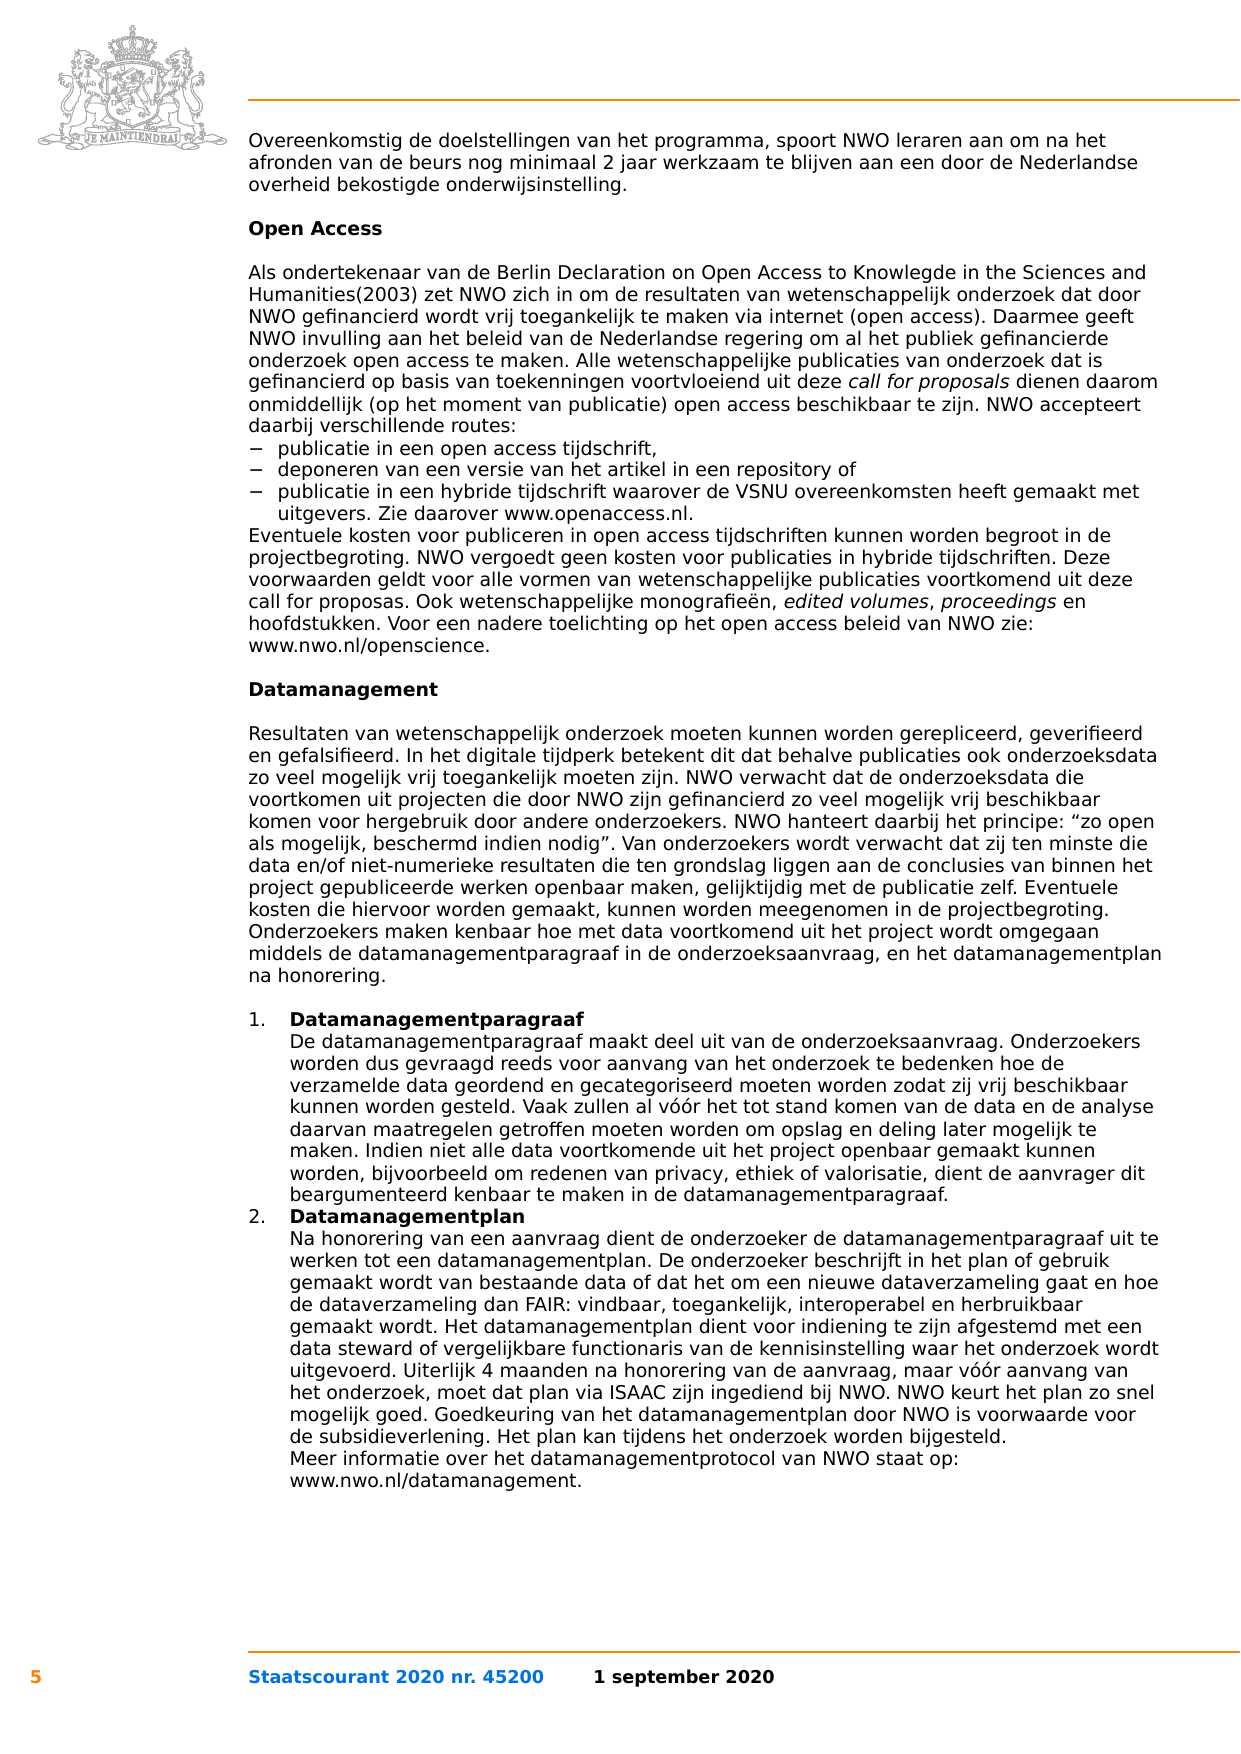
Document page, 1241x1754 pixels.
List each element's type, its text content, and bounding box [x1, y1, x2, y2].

text − publicatie in een hybride tijdschrift waarover de VSNU overeenkomsten heeft gemaakt met uitgevers. Zie daarover www.openaccess.nl. [248, 481, 1163, 525]
text Meer informatie over het datamanagementprotocol van NWO staat op: www.nwo.nl/datamanagement. [289, 1448, 1163, 1492]
text Als ondertekenaar van de Berlin Declaration on Open Access to Knowlegde in the Sciences and Humanities(2003) zet NWO zich in om de resultaten van wetenschappelijk onderzoek dat door NWO gefinancierd wordt vrij toegankelijk te maken via internet (open access). Daarmee geeft NWO invulling aan het beleid van de Nederlandse regering om al het publiek gefinancierde onderzoek open access te maken. Alle wetenschappelijke publicaties van onderzoek dat is gefinancierd op basis van toekenningen voortvloeiend uit deze call for proposals dienen daarom onmiddellijk (op het moment van publicatie) open access beschikbaar te zijn. NWO accepteert daarbij verschillende routes: [248, 262, 1163, 437]
subtitle Datamanagement [248, 679, 1163, 701]
text 2. Datamanagementplan [248, 1206, 1163, 1228]
text − publicatie in een open access tijdschrift, [248, 437, 1163, 459]
text − deponeren van een versie van het artikel in een repository of [248, 459, 1163, 481]
text Resultaten van wetenschappelijk onderzoek moeten kunnen worden gerepliceerd, geverifieerd en gefalsifieerd. In het digitale tijdperk betekent dit dat behalve publicaties ook onderzoeksdata zo veel mogelijk vrij toegankelijk moeten zijn. NWO verwacht dat de onderzoeksdata die voortkomen uit projecten die door NWO zijn gefinancierd zo veel mogelijk vrij beschikbaar komen voor hergebruik door andere onderzoekers. NWO hanteert daarbij het principe: “zo open als mogelijk, beschermd indien nodig”. Van onderzoekers wordt verwacht dat zij ten minste die data en/of niet-numerieke resultaten die ten grondslag liggen aan de conclusies van binnen het project gepubliceerde werken openbaar maken, gelijktijdig met de publicatie zelf. Eventuele kosten die hiervoor worden gemaakt, kunnen worden meegenomen in de projectbegroting. Onderzoekers maken kenbaar hoe met data voortkomend uit het project wordt omgegaan middels de datamanagementparagraaf in de onderzoeksaanvraag, en het datamanagementplan na honorering. [248, 723, 1163, 987]
text Overeenkomstig de doelstellingen van het programma, spoort NWO leraren aan om na het afronden van de beurs nog minimaal 2 jaar werkzaam te blijven aan een door de Nederlandse overheid bekostigde onderwijsinstelling. [248, 130, 1163, 196]
subtitle Open Access [248, 218, 1163, 240]
picture [38, 25, 227, 150]
text Na honorering van een aanvraag dient de onderzoeker de datamanagementparagraaf uit te werken tot een datamanagementplan. De onderzoeker beschrijft in het plan of gebruik gemaakt wordt van bestaande data of dat het om een nieuwe dataverzameling gaat en hoe de dataverzameling dan FAIR: vindbaar, toegankelijk, interoperabel en herbruikbaar gemaakt wordt. Het datamanagementplan dient voor indiening te zijn afgestemd met een data steward of vergelijkbare functionaris van de kennisinstelling waar het onderzoek wordt uitgevoerd. Uiterlijk 4 maanden na honorering van de aanvraag, maar vóór aanvang van het onderzoek, moet dat plan via ISAAC zijn ingediend bij NWO. NWO keurt het plan zo snel mogelijk goed. Goedkeuring van het datamanagementplan door NWO is voorwaarde voor de subsidieverlening. Het plan kan tijdens het onderzoek worden bijgesteld. [289, 1228, 1163, 1448]
text Eventuele kosten voor publiceren in open access tijdschriften kunnen worden begroot in de projectbegroting. NWO vergoedt geen kosten voor publicaties in hybride tijdschriften. Deze voorwaarden geldt voor alle vormen van wetenschappelijke publicaties voortkomend uit deze call for proposas. Ook wetenschappelijke monografieën, edited volumes, proceedings en hoofdstukken. Voor een nadere toelichting op het open access beleid van NWO zie: www.nwo.nl/openscience. [248, 525, 1163, 657]
text De datamanagementparagraaf maakt deel uit van de onderzoeksaanvraag. Onderzoekers worden dus gevraagd reeds voor aanvang van het onderzoek te bedenken hoe de verzamelde data geordend en gecategoriseerd moeten worden zodat zij vrij beschikbaar kunnen worden gesteld. Vaak zullen al vóór het tot stand komen van de data en de analyse daarvan maatregelen getroffen moeten worden om opslag en deling later mogelijk te maken. Indien niet alle data voortkomende uit het project openbaar gemaakt kunnen worden, bijvoorbeeld om redenen van privacy, ethiek of valorisatie, dient de aanvrager dit beargumenteerd kenbaar te maken in de datamanagementparagraaf. [289, 1031, 1163, 1206]
text 1. Datamanagementparagraaf [248, 1008, 1163, 1031]
